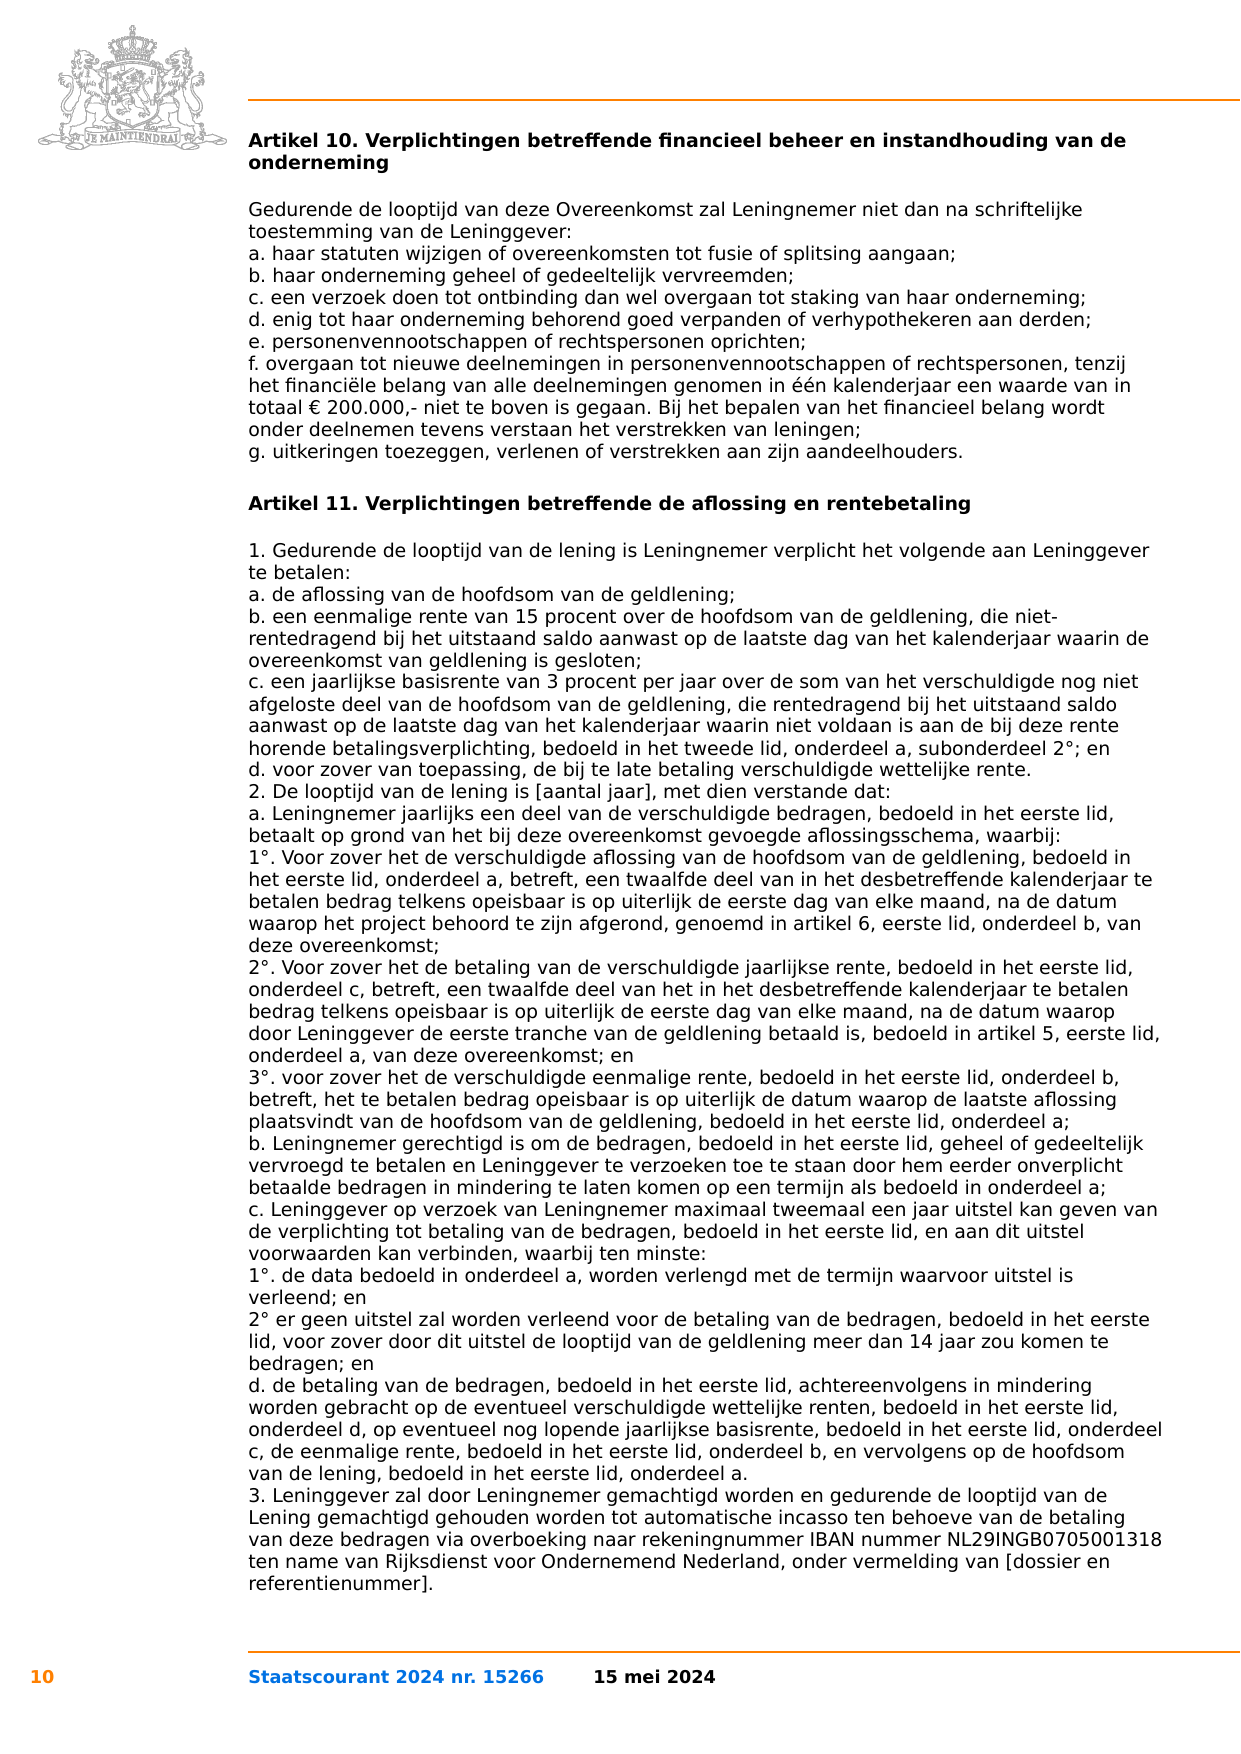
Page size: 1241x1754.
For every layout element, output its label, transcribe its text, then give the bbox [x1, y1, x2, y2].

text c. een jaarlijkse basisrente van 3 procent per jaar over de som van het verschuldigde nog niet afgeloste deel van de hoofdsom van de geldlening, die rentedragend bij het uitstaand saldo aanwast op de laatste dag van het kalenderjaar waarin niet voldaan is aan de bij deze rente horende betalingsverplichting, bedoeld in het tweede lid, onderdeel a, subonderdeel 2°; en [248, 671, 1163, 759]
text d. voor zover van toepassing, de bij te late betaling verschuldigde wettelijke rente. [248, 759, 1163, 781]
text b. haar onderneming geheel of gedeeltelijk vervreemden; [248, 265, 1163, 287]
text 3°. voor zover het de verschuldigde eenmalige rente, bedoeld in het eerste lid, onderdeel b, betreft, het te betalen bedrag opeisbaar is op uiterlijk de datum waarop de laatste aflossing plaatsvindt van de hoofdsom van de geldlening, bedoeld in het eerste lid, onderdeel a; [248, 1067, 1163, 1133]
text Gedurende de looptijd van deze Overeenkomst zal Leningnemer niet dan na schriftelijke toestemming van de Leninggever: [248, 199, 1163, 243]
text a. haar statuten wijzigen of overeenkomsten tot fusie of splitsing aangaan; [248, 243, 1163, 265]
text 1. Gedurende de looptijd van de lening is Leningnemer verplicht het volgende aan Leninggever te betalen: [248, 539, 1163, 583]
text f. overgaan tot nieuwe deelnemingen in personenvennootschappen of rechtspersonen, tenzij het financiële belang van alle deelnemingen genomen in één kalenderjaar een waarde van in totaal € 200.000,- niet te boven is gegaan. Bij het bepalen van het financieel belang wordt onder deelnemen tevens verstaan het verstrekken van leningen; [248, 353, 1163, 441]
subtitle Artikel 10. Verplichtingen betreffende financieel beheer en instandhouding van de onderneming [248, 130, 1163, 174]
picture [38, 25, 227, 150]
text g. uitkeringen toezeggen, verlenen of verstrekken aan zijn aandeelhouders. [248, 441, 1163, 463]
text d. enig tot haar onderneming behorend goed verpanden of verhypothekeren aan derden; [248, 309, 1163, 331]
text c. een verzoek doen tot ontbinding dan wel overgaan tot staking van haar onderneming; [248, 287, 1163, 309]
text b. Leningnemer gerechtigd is om de bedragen, bedoeld in het eerste lid, geheel of gedeeltelijk vervroegd te betalen en Leninggever te verzoeken toe te staan door hem eerder onverplicht betaalde bedragen in mindering te laten komen op een termijn als bedoeld in onderdeel a; [248, 1133, 1163, 1199]
text 2. De looptijd van de lening is [aantal jaar], met dien verstande dat: [248, 781, 1163, 803]
text 2°. Voor zover het de betaling van de verschuldigde jaarlijkse rente, bedoeld in het eerste lid, onderdeel c, betreft, een twaalfde deel van het in het desbetreffende kalenderjaar te betalen bedrag telkens opeisbaar is op uiterlijk de eerste dag van elke maand, na de datum waarop door Leninggever de eerste tranche van de geldlening betaald is, bedoeld in artikel 5, eerste lid, onderdeel a, van deze overeenkomst; en [248, 957, 1163, 1067]
text c. Leninggever op verzoek van Leningnemer maximaal tweemaal een jaar uitstel kan geven van de verplichting tot betaling van de bedragen, bedoeld in het eerste lid, en aan dit uitstel voorwaarden kan verbinden, waarbij ten minste: [248, 1199, 1163, 1265]
text 2° er geen uitstel zal worden verleend voor de betaling van de bedragen, bedoeld in het eerste lid, voor zover door dit uitstel de looptijd van de geldlening meer dan 14 jaar zou komen te bedragen; en [248, 1309, 1163, 1375]
text b. een eenmalige rente van 15 procent over de hoofdsom van de geldlening, die niet-rentedragend bij het uitstaand saldo aanwast op de laatste dag van het kalenderjaar waarin de overeenkomst van geldlening is gesloten; [248, 606, 1163, 671]
text 1°. de data bedoeld in onderdeel a, worden verlengd met de termijn waarvoor uitstel is verleend; en [248, 1265, 1163, 1309]
subtitle Artikel 11. Verplichtingen betreffende de aflossing en rentebetaling [248, 493, 1163, 514]
text a. de aflossing van de hoofdsom van de geldlening; [248, 583, 1163, 606]
text a. Leningnemer jaarlijks een deel van de verschuldigde bedragen, bedoeld in het eerste lid, betaalt op grond van het bij deze overeenkomst gevoegde aflossingsschema, waarbij: [248, 803, 1163, 847]
text d. de betaling van de bedragen, bedoeld in het eerste lid, achtereenvolgens in mindering worden gebracht op de eventueel verschuldigde wettelijke renten, bedoeld in het eerste lid, onderdeel d, op eventueel nog lopende jaarlijkse basisrente, bedoeld in het eerste lid, onderdeel c, de eenmalige rente, bedoeld in het eerste lid, onderdeel b, en vervolgens op de hoofdsom van de lening, bedoeld in het eerste lid, onderdeel a. [248, 1375, 1163, 1485]
text 3. Leninggever zal door Leningnemer gemachtigd worden en gedurende de looptijd van de Lening gemachtigd gehouden worden tot automatische incasso ten behoeve van de betaling van deze bedragen via overboeking naar rekeningnummer IBAN nummer NL29INGB0705001318 ten name van Rijksdienst voor Ondernemend Nederland, onder vermelding van [dossier en referentienummer]. [248, 1485, 1163, 1594]
text 1°. Voor zover het de verschuldigde aflossing van de hoofdsom van de geldlening, bedoeld in het eerste lid, onderdeel a, betreft, een twaalfde deel van in het desbetreffende kalenderjaar te betalen bedrag telkens opeisbaar is op uiterlijk de eerste dag van elke maand, na de datum waarop het project behoord te zijn afgerond, genoemd in artikel 6, eerste lid, onderdeel b, van deze overeenkomst; [248, 847, 1163, 957]
text e. personenvennootschappen of rechtspersonen oprichten; [248, 331, 1163, 353]
